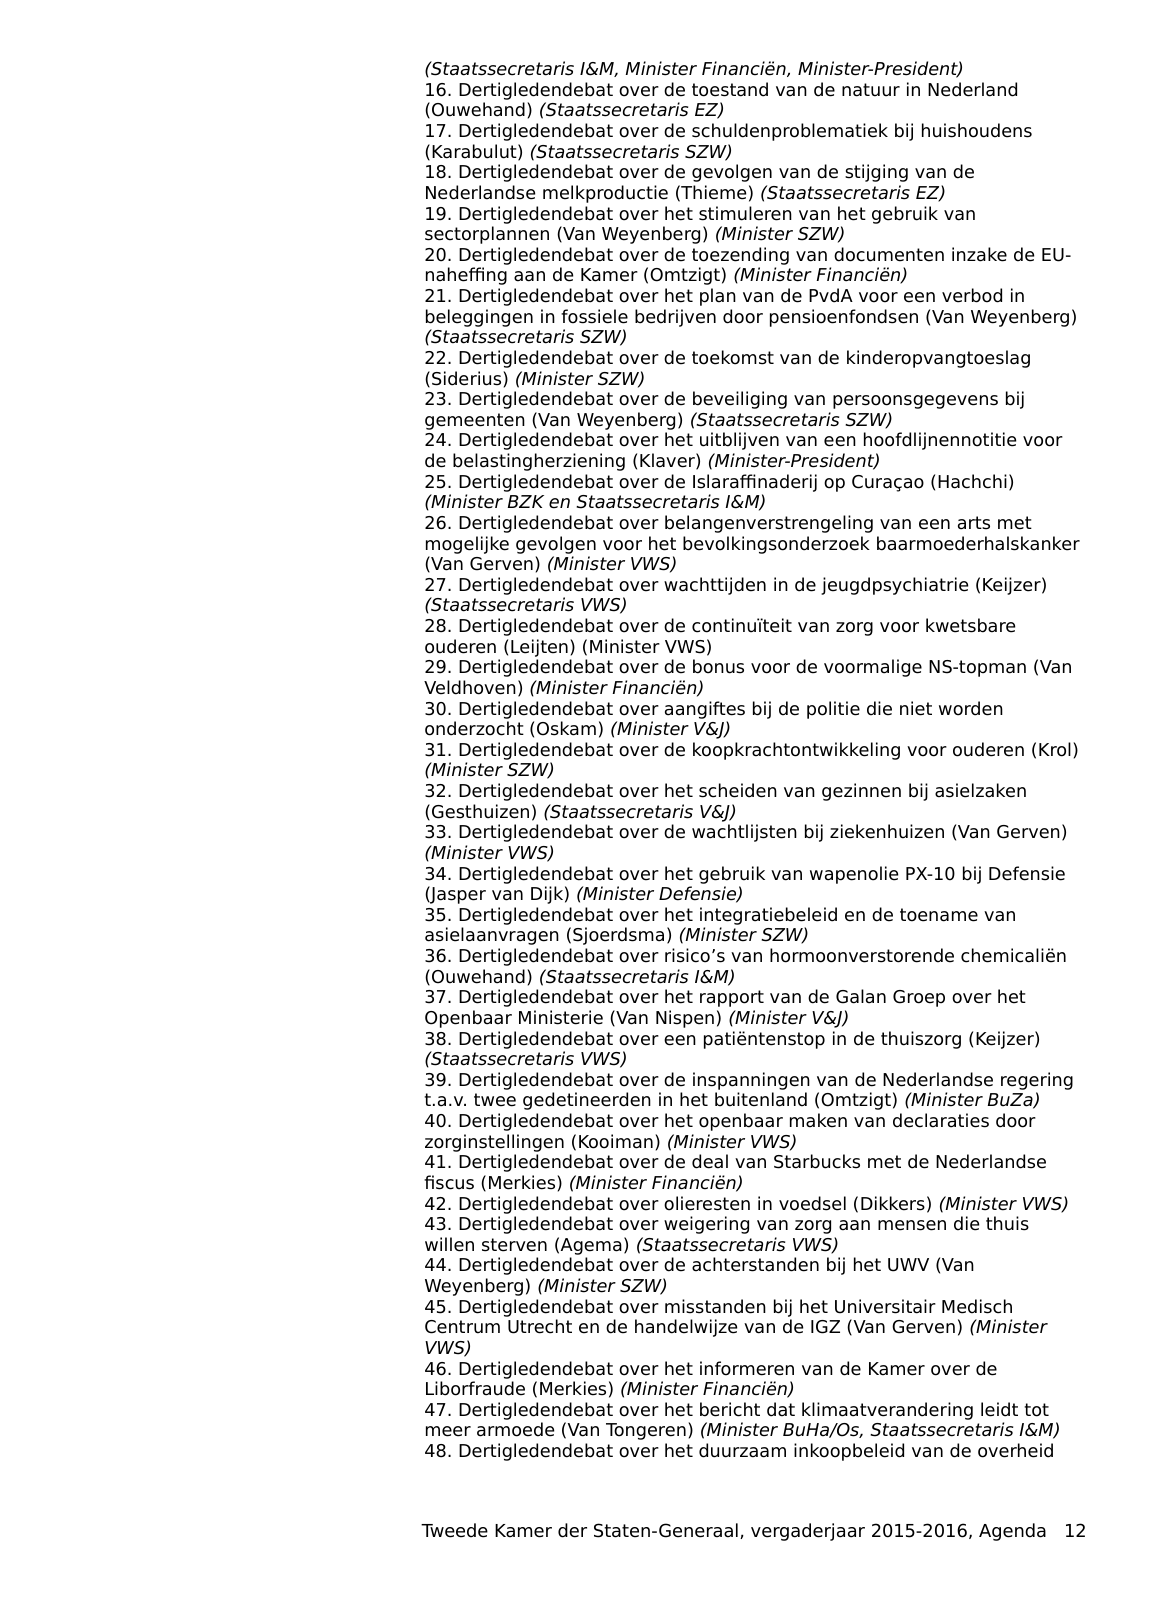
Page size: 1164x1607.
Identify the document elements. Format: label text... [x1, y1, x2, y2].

table_cell 19. Dertigledendebat over het stimuleren van het gebruik van sectorplannen (Van Weyenberg) (Minister SZW) [418, 204, 1087, 245]
table_cell [401, 987, 418, 1028]
table_cell [401, 389, 418, 430]
table_cell [77, 1214, 401, 1255]
table_cell [401, 575, 418, 616]
table_cell 39. Dertigledendebat over de inspanningen van de Nederlandse regering t.a.v. twee gedetineerden in het buitenland (Omtzigt) (Minister BuZa) [418, 1070, 1087, 1111]
table_cell [77, 1029, 401, 1070]
table_cell [401, 430, 418, 472]
table_cell 32. Dertigledendebat over het scheiden van gezinnen bij asielzaken (Gesthuizen) (Staatssecretaris V&J) [418, 781, 1087, 822]
table_cell [77, 121, 401, 162]
table_cell 35. Dertigledendebat over het integratiebeleid en de toename van asielaanvragen (Sjoerdsma) (Minister SZW) [418, 905, 1087, 946]
table_cell 30. Dertigledendebat over aangiftes bij de politie die niet worden onderzocht (Oskam) (Minister V&J) [418, 699, 1087, 740]
table_cell [77, 513, 401, 575]
table_cell [401, 740, 418, 781]
table_cell 24. Dertigledendebat over het uitblijven van een hoofdlijnennotitie voor de belastingherziening (Klaver) (Minister-President) [418, 430, 1087, 472]
table_cell [401, 946, 418, 987]
table_cell [401, 121, 418, 162]
table_cell 45. Dertigledendebat over misstanden bij het Universitair Medisch Centrum Utrecht en de handelwijze van de IGZ (Van Gerven) (Minister VWS) [418, 1297, 1087, 1358]
table_cell 21. Dertigledendebat over het plan van de PvdA voor een verbod in beleggingen in fossiele bedrijven door pensioenfondsen (Van Weyenberg) (Staatssecretaris SZW) [418, 286, 1087, 348]
table_cell [77, 864, 401, 905]
table_cell 18. Dertigledendebat over de gevolgen van de stijging van de Nederlandse melkproductie (Thieme) (Staatssecretaris EZ) [418, 162, 1087, 203]
table_cell [401, 1214, 418, 1255]
table_cell [401, 1297, 418, 1358]
table_cell [77, 575, 401, 616]
table_cell [401, 1070, 418, 1111]
table_cell [77, 1152, 401, 1193]
table_cell [401, 657, 418, 698]
table_cell 23. Dertigledendebat over de beveiliging van persoonsgegevens bij gemeenten (Van Weyenberg) (Staatssecretaris SZW) [418, 389, 1087, 430]
table_cell 33. Dertigledendebat over de wachtlijsten bij ziekenhuizen (Van Gerven) (Minister VWS) [418, 822, 1087, 863]
table_cell 29. Dertigledendebat over de bonus voor de voormalige NS-topman (Van Veldhoven) (Minister Financiën) [418, 657, 1087, 698]
table_cell 38. Dertigledendebat over een patiëntenstop in de thuiszorg (Keijzer) (Staatssecretaris VWS) [418, 1029, 1087, 1070]
table_cell [401, 781, 418, 822]
table_cell 47. Dertigledendebat over het bericht dat klimaatverandering leidt tot meer armoede (Van Tongeren) (Minister BuHa/Os, Staatssecretaris I&M) [418, 1400, 1087, 1441]
table_cell 36. Dertigledendebat over risico’s van hormoonverstorende chemicaliën (Ouwehand) (Staatssecretaris I&M) [418, 946, 1087, 987]
table_cell [401, 699, 418, 740]
table_cell [77, 245, 401, 286]
table_cell (Staatssecretaris I&M, Minister Financiën, Minister-President) [418, 59, 1087, 80]
table_cell [401, 1111, 418, 1152]
table_cell [77, 80, 401, 121]
table_cell [77, 616, 401, 657]
table_cell 26. Dertigledendebat over belangenverstrengeling van een arts met mogelijke gevolgen voor het bevolkingsonderzoek baarmoederhalskanker (Van Gerven) (Minister VWS) [418, 513, 1087, 575]
table_cell [401, 162, 418, 203]
table_cell 22. Dertigledendebat over de toekomst van de kinderopvangtoeslag (Siderius) (Minister SZW) [418, 348, 1087, 389]
table_cell [401, 513, 418, 575]
table_cell 27. Dertigledendebat over wachttijden in de jeugdpsychiatrie (Keijzer) (Staatssecretaris VWS) [418, 575, 1087, 616]
table_cell 40. Dertigledendebat over het openbaar maken van declaraties door zorginstellingen (Kooiman) (Minister VWS) [418, 1111, 1087, 1152]
table_cell 46. Dertigledendebat over het informeren van de Kamer over de Liborfraude (Merkies) (Minister Financiën) [418, 1359, 1087, 1400]
table_cell [401, 204, 418, 245]
table_cell 28. Dertigledendebat over de continuïteit van zorg voor kwetsbare ouderen (Leijten) (Minister VWS) [418, 616, 1087, 657]
table_cell [77, 348, 401, 389]
table_cell 31. Dertigledendebat over de koopkrachtontwikkeling voor ouderen (Krol) (Minister SZW) [418, 740, 1087, 781]
table_cell [401, 1441, 418, 1462]
table_cell [401, 472, 418, 513]
table_cell 41. Dertigledendebat over de deal van Starbucks met de Nederlandse fiscus (Merkies) (Minister Financiën) [418, 1152, 1087, 1193]
table_cell [401, 1152, 418, 1193]
table_cell [77, 1441, 401, 1462]
table_cell [77, 472, 401, 513]
table_cell [77, 1070, 401, 1111]
table_cell [401, 59, 418, 80]
table_cell [77, 1297, 401, 1358]
table_cell [401, 1400, 418, 1441]
table_cell [401, 286, 418, 348]
table_cell [401, 1029, 418, 1070]
table_cell [401, 348, 418, 389]
table_cell [77, 987, 401, 1028]
table_cell [77, 389, 401, 430]
table_cell [77, 430, 401, 472]
table_cell [401, 245, 418, 286]
table_cell [77, 740, 401, 781]
table_cell [77, 699, 401, 740]
table_cell [401, 80, 418, 121]
table_cell [401, 1255, 418, 1297]
table_cell [77, 204, 401, 245]
table_cell [401, 1359, 418, 1400]
table_cell [401, 616, 418, 657]
table_cell [77, 781, 401, 822]
table_cell [77, 905, 401, 946]
table_cell [77, 162, 401, 203]
table_cell 20. Dertigledendebat over de toezending van documenten inzake de EU-naheffing aan de Kamer (Omtzigt) (Minister Financiën) [418, 245, 1087, 286]
table_cell 42. Dertigledendebat over olieresten in voedsel (Dikkers) (Minister VWS) [418, 1194, 1087, 1214]
table_cell 16. Dertigledendebat over de toestand van de natuur in Nederland (Ouwehand) (Staatssecretaris EZ) [418, 80, 1087, 121]
table_cell 48. Dertigledendebat over het duurzaam inkoopbeleid van de overheid [418, 1441, 1087, 1462]
table_cell [401, 905, 418, 946]
table_cell [77, 59, 401, 80]
table_cell 44. Dertigledendebat over de achterstanden bij het UWV (Van Weyenberg) (Minister SZW) [418, 1255, 1087, 1297]
table_cell 25. Dertigledendebat over de Islaraffinaderij op Curaçao (Hachchi) (Minister BZK en Staatssecretaris I&M) [418, 472, 1087, 513]
table_cell [77, 1194, 401, 1214]
table_cell [401, 1194, 418, 1214]
table_cell 43. Dertigledendebat over weigering van zorg aan mensen die thuis willen sterven (Agema) (Staatssecretaris VWS) [418, 1214, 1087, 1255]
table_cell 17. Dertigledendebat over de schuldenproblematiek bij huishoudens (Karabulut) (Staatssecretaris SZW) [418, 121, 1087, 162]
table_cell [77, 657, 401, 698]
table_cell 37. Dertigledendebat over het rapport van de Galan Groep over het Openbaar Ministerie (Van Nispen) (Minister V&J) [418, 987, 1087, 1028]
table_cell [77, 946, 401, 987]
table_cell [401, 864, 418, 905]
table_cell [77, 1255, 401, 1297]
table_cell [77, 286, 401, 348]
table_cell [77, 1111, 401, 1152]
table_cell [77, 1400, 401, 1441]
table_cell [77, 822, 401, 863]
table_cell [77, 1359, 401, 1400]
table_cell [401, 822, 418, 863]
table_cell 34. Dertigledendebat over het gebruik van wapenolie PX-10 bij Defensie (Jasper van Dijk) (Minister Defensie) [418, 864, 1087, 905]
